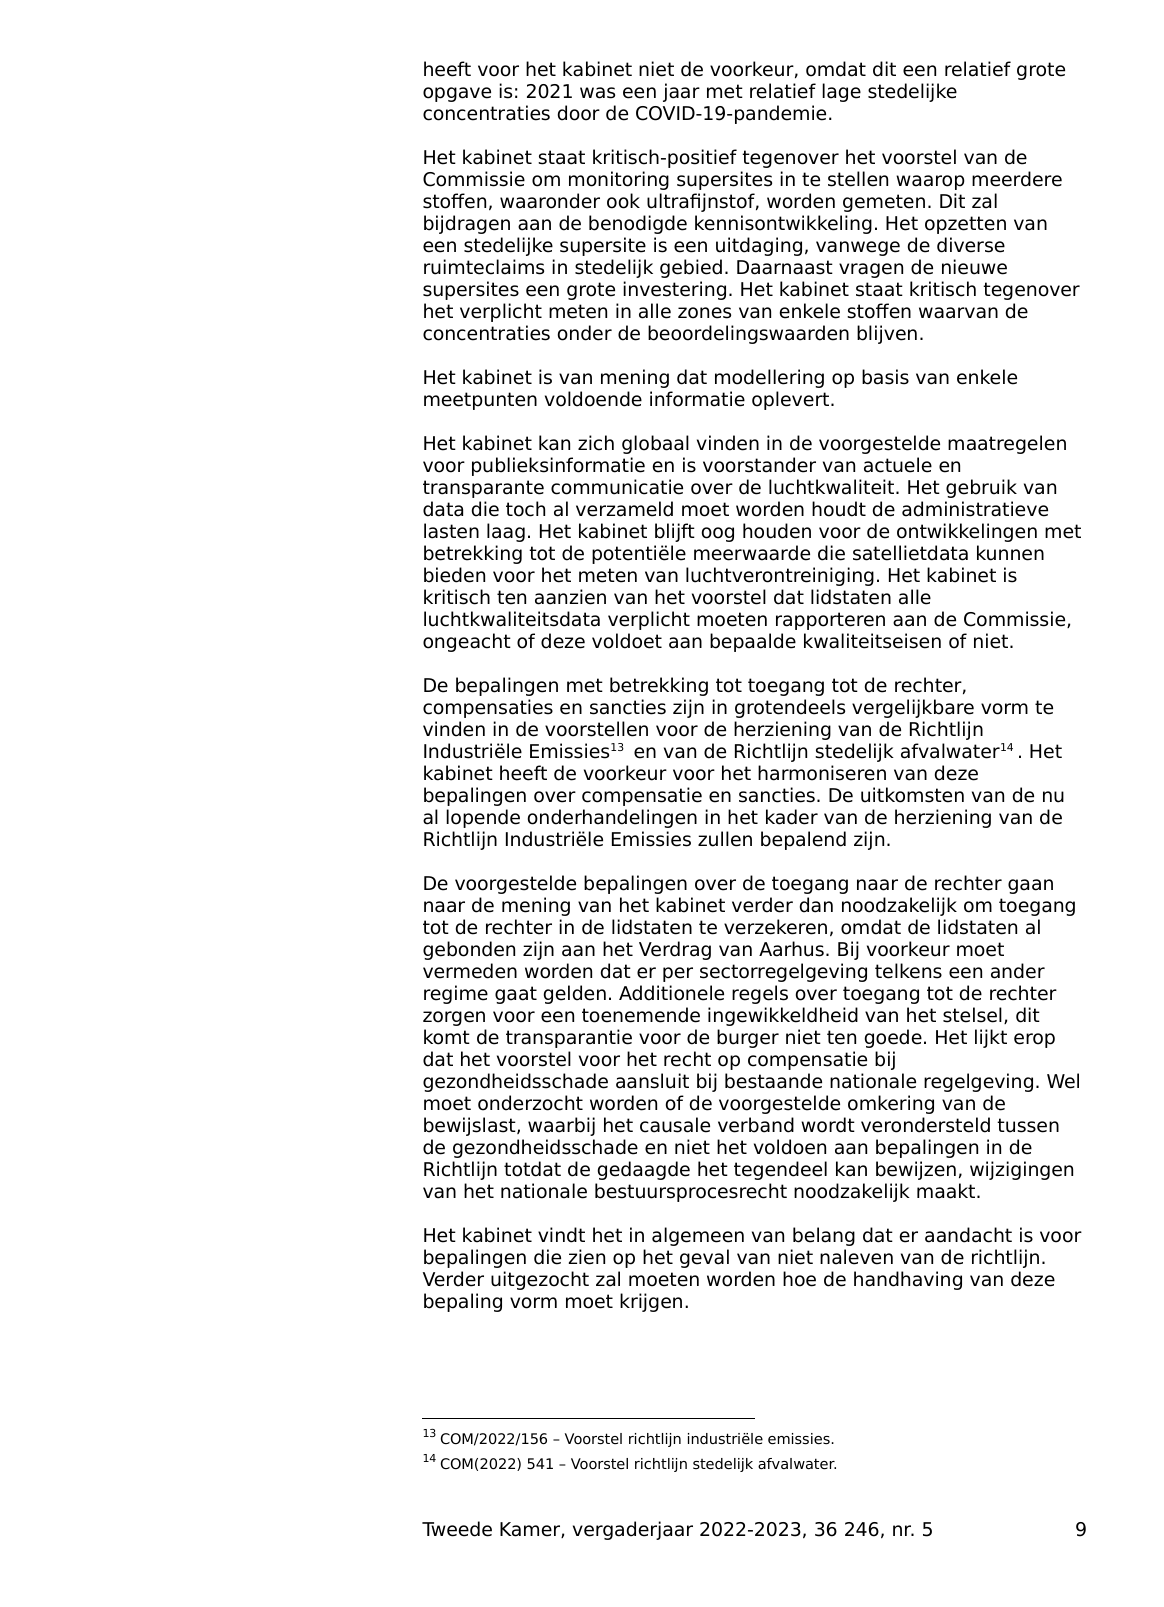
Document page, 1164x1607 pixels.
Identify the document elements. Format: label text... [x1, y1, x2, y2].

text heeft voor het kabinet niet de voorkeur, omdat dit een relatief grote opgave is: 2021 was een jaar met relatief lage stedelijke concentraties door de COVID-19-pandemie. [422, 59, 1087, 125]
text De voorgestelde bepalingen over de toegang naar de rechter gaan naar de mening van het kabinet verder dan noodzakelijk om toegang tot de rechter in de lidstaten te verzekeren, omdat de lidstaten al gebonden zijn aan het Verdrag van Aarhus. Bij voorkeur moet vermeden worden dat er per sectorregelgeving telkens een ander regime gaat gelden. Additionele regels over toegang tot de rechter zorgen voor een toenemende ingewikkeldheid van het stelsel, dit komt de transparantie voor de burger niet ten goede. Het lijkt erop dat het voorstel voor het recht op compensatie bij gezondheidsschade aansluit bij bestaande nationale regelgeving. Wel moet onderzocht worden of de voorgestelde omkering van de bewijslast, waarbij het causale verband wordt verondersteld tussen de gezondheidsschade en niet het voldoen aan bepalingen in de Richtlijn totdat de gedaagde het tegendeel kan bewijzen, wijzigingen van het nationale bestuursprocesrecht noodzakelijk maakt. [422, 873, 1087, 1203]
text Het kabinet staat kritisch-positief tegenover het voorstel van de Commissie om monitoring supersites in te stellen waarop meerdere stoffen, waaronder ook ultrafijnstof, worden gemeten. Dit zal bijdragen aan de benodigde kennisontwikkeling. Het opzetten van een stedelijke supersite is een uitdaging, vanwege de diverse ruimteclaims in stedelijk gebied. Daarnaast vragen de nieuwe supersites een grote investering. Het kabinet staat kritisch tegenover het verplicht meten in alle zones van enkele stoffen waarvan de concentraties onder de beoordelingswaarden blijven. [422, 147, 1087, 345]
text COM/2022/156 – Voorstel richtlijn industriële emissies. [422, 1427, 1087, 1449]
text COM(2022) 541 – Voorstel richtlijn stedelijk afvalwater. [422, 1452, 1087, 1474]
text Het kabinet is van mening dat modellering op basis van enkele meetpunten voldoende informatie oplevert. [422, 367, 1087, 411]
text Het kabinet vindt het in algemeen van belang dat er aandacht is voor bepalingen die zien op het geval van niet naleven van de richtlijn. Verder uitgezocht zal moeten worden hoe de handhaving van deze bepaling vorm moet krijgen. [422, 1225, 1087, 1313]
text Het kabinet kan zich globaal vinden in de voorgestelde maatregelen voor publieksinformatie en is voorstander van actuele en transparante communicatie over de luchtkwaliteit. Het gebruik van data die toch al verzameld moet worden houdt de administratieve lasten laag. Het kabinet blijft oog houden voor de ontwikkelingen met betrekking tot de potentiële meerwaarde die satellietdata kunnen bieden voor het meten van luchtverontreiniging. Het kabinet is kritisch ten aanzien van het voorstel dat lidstaten alle luchtkwaliteitsdata verplicht moeten rapporteren aan de Commissie, ongeacht of deze voldoet aan bepaalde kwaliteitseisen of niet. [422, 433, 1087, 653]
text De bepalingen met betrekking tot toegang tot de rechter, compensaties en sancties zijn in grotendeels vergelijkbare vorm te vinden in de voorstellen voor de herziening van de Richtlijn Industriële Emissies en van de Richtlijn stedelijk afvalwater. Het kabinet heeft de voorkeur voor het harmoniseren van deze bepalingen over compensatie en sancties. De uitkomsten van de nu al lopende onderhandelingen in het kader van de herziening van de Richtlijn Industriële Emissies zullen bepalend zijn. [422, 675, 1087, 851]
